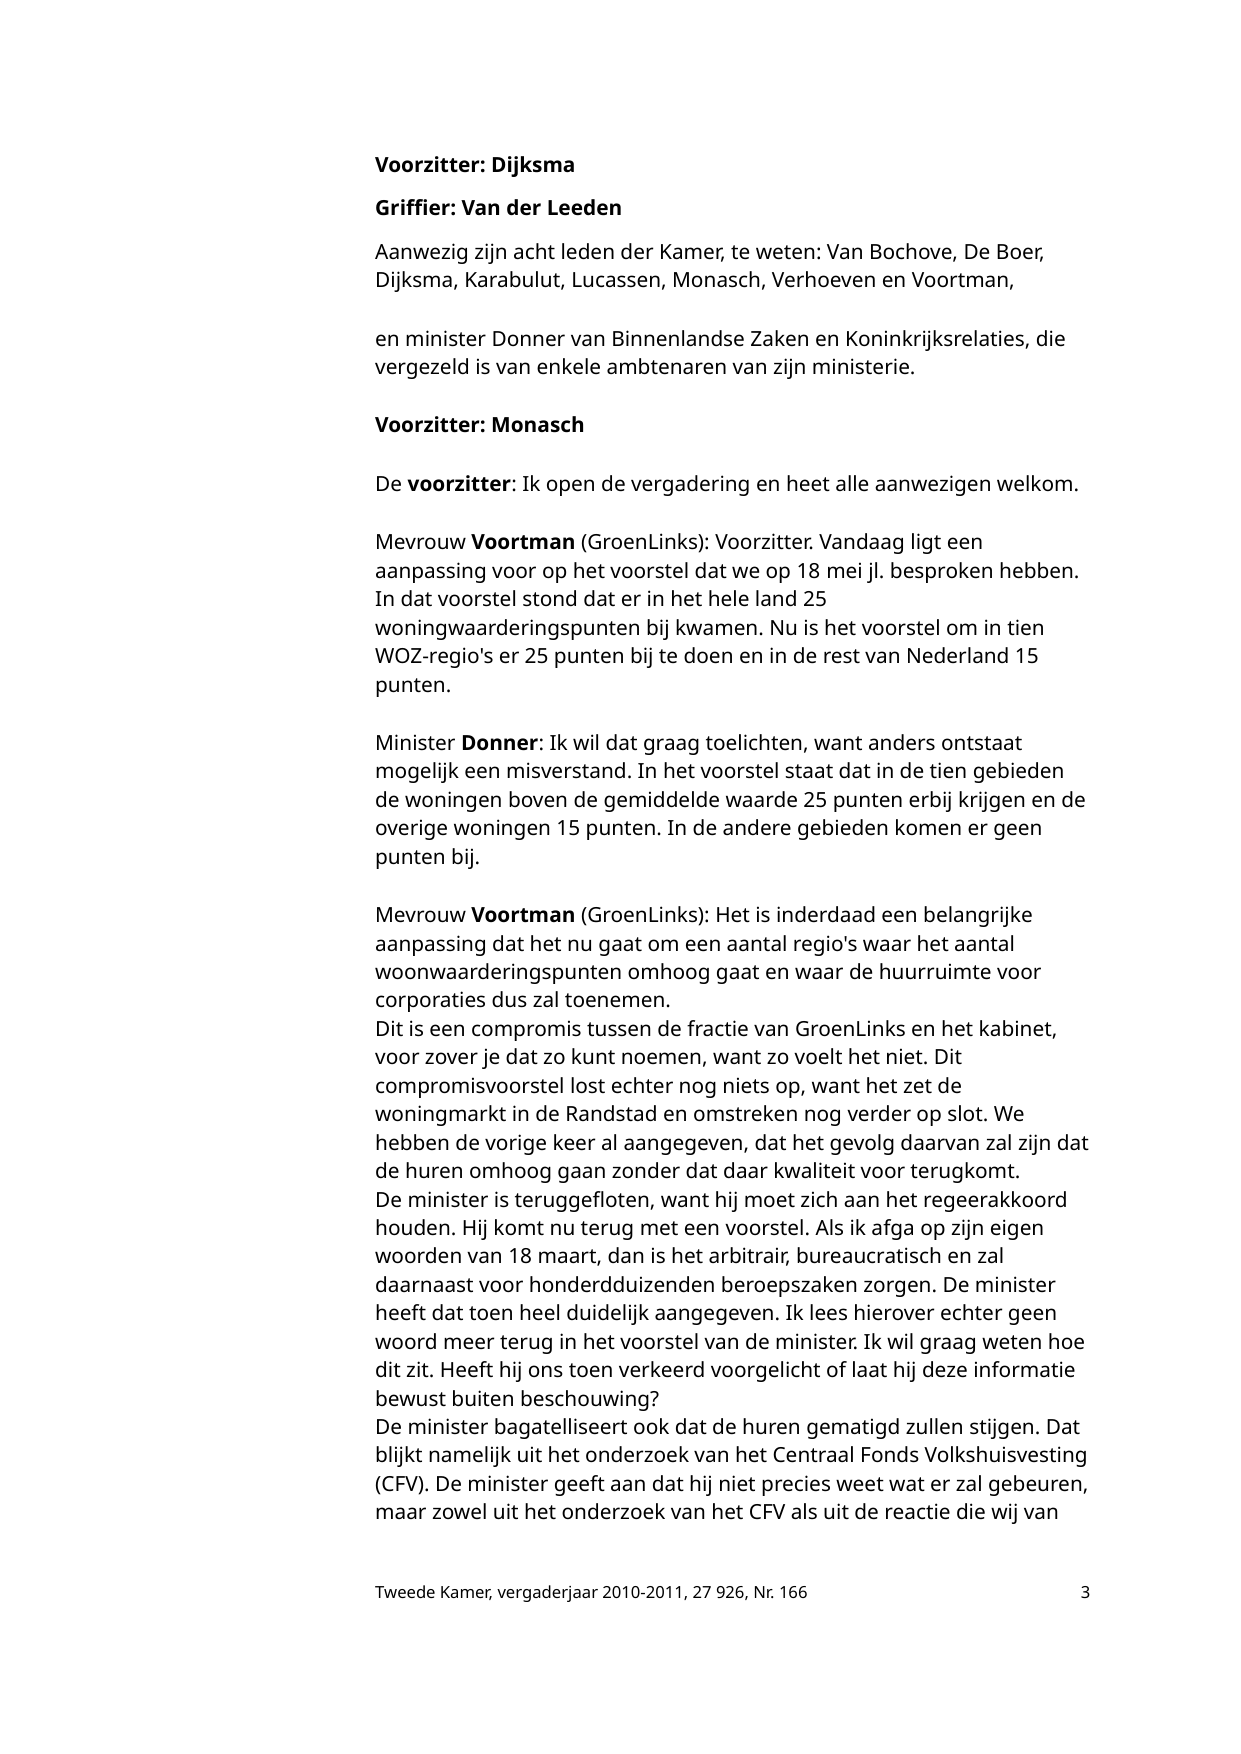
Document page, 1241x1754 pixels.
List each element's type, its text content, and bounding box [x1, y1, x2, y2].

text De minister bagatelliseert ook dat de huren gematigd zullen stijgen. Dat blijkt namelijk uit het onderzoek van het Centraal Fonds Volkshuisvesting (CFV). De minister geeft aan dat hij niet precies weet wat er zal gebeuren, maar zowel uit het onderzoek van het CFV als uit de reactie die wij van [375, 1412, 1090, 1526]
text Aanwezig zijn acht leden der Kamer, te weten: Van Bochove, De Boer, Dijksma, Karabulut, Lucassen, Monasch, Verhoeven en Voortman, [375, 237, 1090, 294]
text Dit is een compromis tussen de fractie van GroenLinks en het kabinet, voor zover je dat zo kunt noemen, want zo voelt het niet. Dit compromisvoorstel lost echter nog niets op, want het zet de woningmarkt in de Randstad en omstreken nog verder op slot. We hebben de vorige keer al aangegeven, dat het gevolg daarvan zal zijn dat de huren omhoog gaan zonder dat daar kwaliteit voor terugkomt. [375, 1014, 1090, 1185]
text Griffier: Van der Leeden [375, 193, 1090, 222]
text Mevrouw Voortman (GroenLinks): Het is inderdaad een belangrijke aanpassing dat het nu gaat om een aantal regio's waar het aantal woonwaarderingspunten omhoog gaat en waar de huurruimte voor corporaties dus zal toenemen. [375, 900, 1090, 1014]
text Mevrouw Voortman (GroenLinks): Voorzitter. Vandaag ligt een aanpassing voor op het voorstel dat we op 18 mei jl. besproken hebben. In dat voorstel stond dat er in het hele land 25 woningwaarderingspunten bij kwamen. Nu is het voorstel om in tien WOZ-regio's er 25 punten bij te doen en in de rest van Nederland 15 punten. [375, 527, 1090, 698]
text en minister Donner van Binnenlandse Zaken en Koninkrijksrelaties, die vergezeld is van enkele ambtenaren van zijn ministerie. [375, 324, 1090, 381]
text Minister Donner: Ik wil dat graag toelichten, want anders ontstaat mogelijk een misverstand. In het voorstel staat dat in de tien gebieden de woningen boven de gemiddelde waarde 25 punten erbij krijgen en de overige woningen 15 punten. In de andere gebieden komen er geen punten bij. [375, 728, 1090, 870]
text De voorzitter: Ik open de vergadering en heet alle aanwezigen welkom. [375, 469, 1090, 497]
text Voorzitter: Monasch [375, 411, 1090, 439]
text Voorzitter: Dijksma [375, 150, 1090, 178]
text De minister is teruggefloten, want hij moet zich aan het regeerakkoord houden. Hij komt nu terug met een voorstel. Als ik afga op zijn eigen woorden van 18 maart, dan is het arbitrair, bureaucratisch en zal daarnaast voor honderdduizenden beroepszaken zorgen. De minister heeft dat toen heel duidelijk aangegeven. Ik lees hierover echter geen woord meer terug in het voorstel van de minister. Ik wil graag weten hoe dit zit. Heeft hij ons toen verkeerd voorgelicht of laat hij deze informatie bewust buiten beschouwing? [375, 1185, 1090, 1412]
